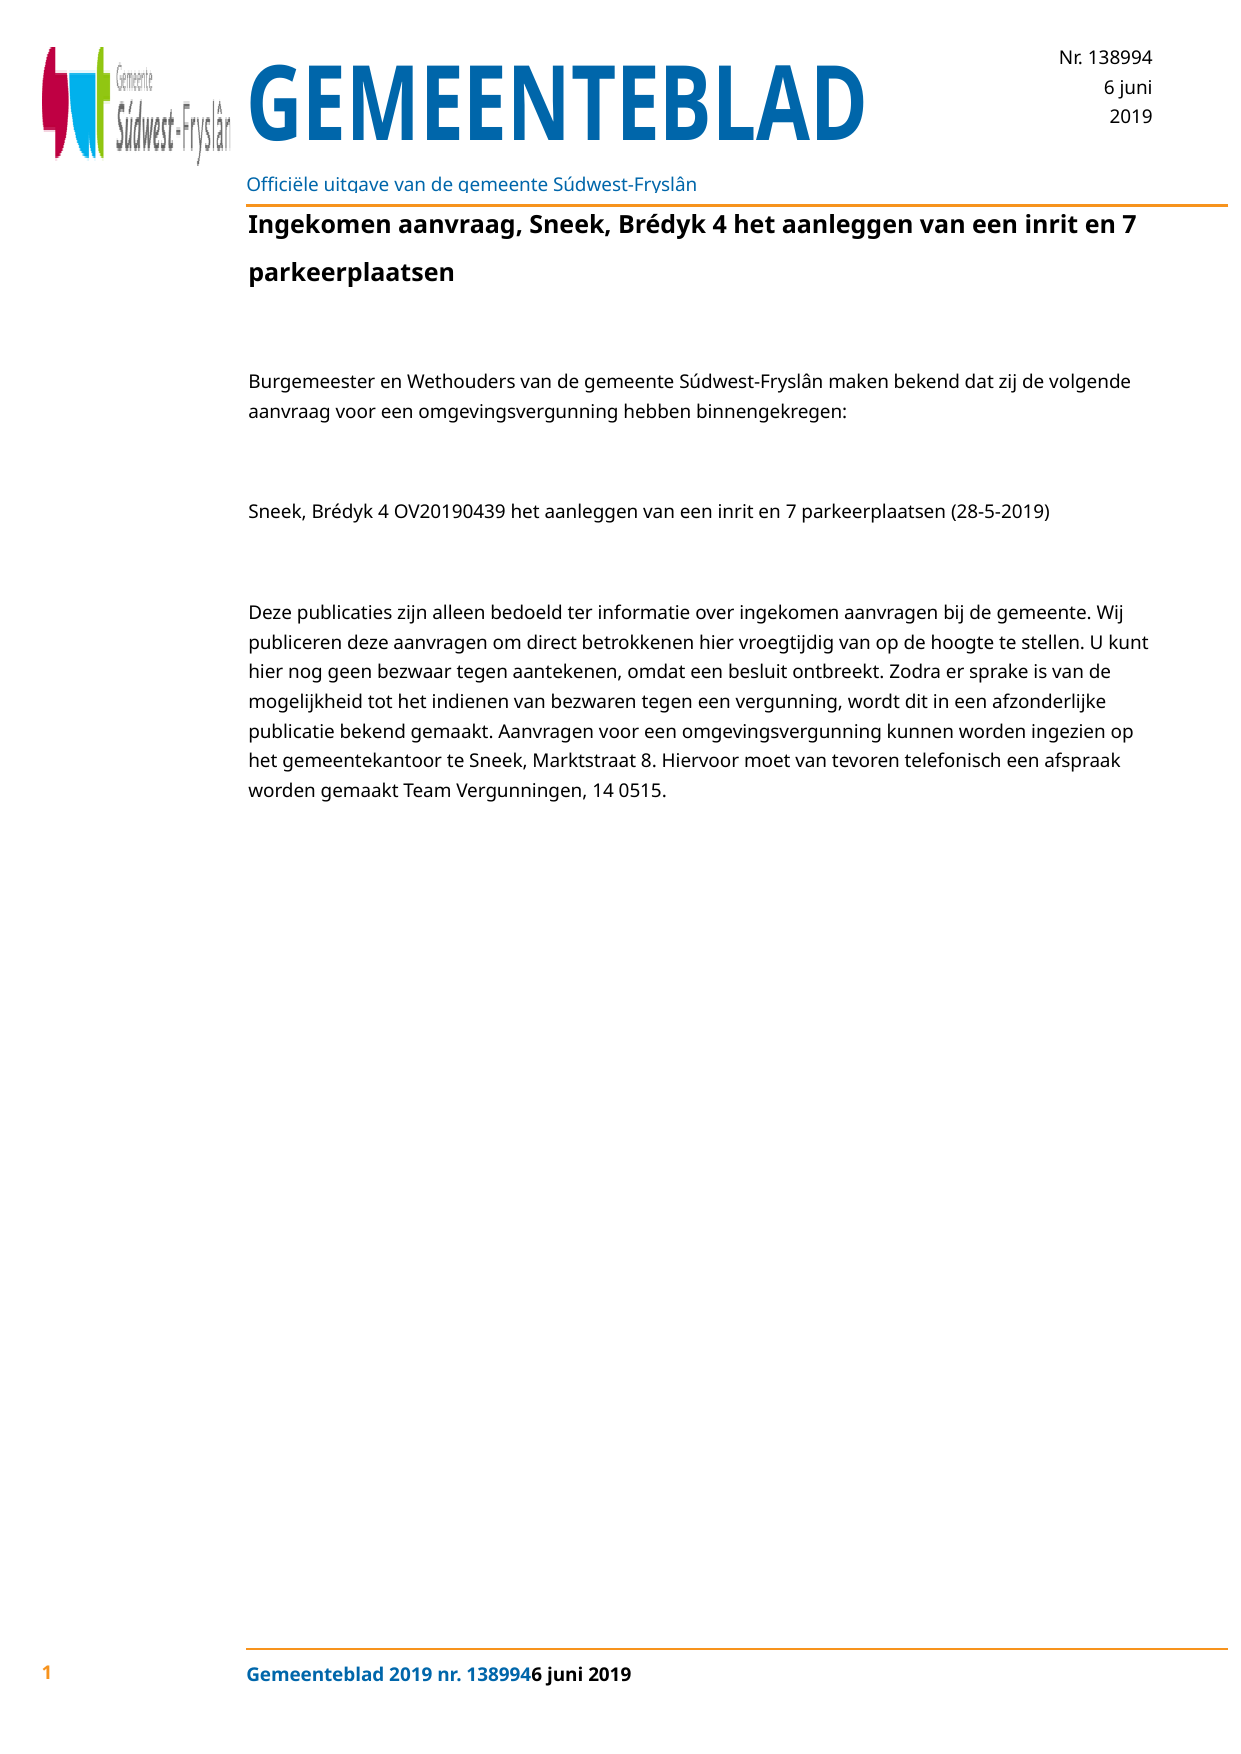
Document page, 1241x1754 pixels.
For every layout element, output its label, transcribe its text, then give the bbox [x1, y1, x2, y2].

text Deze publicaties zijn alleen bedoeld ter informatie over ingekomen aanvragen bij de gemeente. Wij publiceren deze aanvragen om direct betrokkenen hier vroegtijdig van op de hoogte te stellen. U kunt hier nog geen bezwaar tegen aantekenen, omdat een besluit ontbreekt. Zodra er sprake is van de mogelijkheid tot het indienen van bezwaren tegen een vergunning, wordt dit in een afzonderlijke publicatie bekend gemaakt. Aanvragen voor een omgevingsvergunning kunnen worden ingezien op het gemeentekantoor te Sneek, Marktstraat 8. Hiervoor moet van tevoren telefonisch een afspraak worden gemaakt Team Vergunningen, 14 0515. [248, 599, 1152, 803]
text Sneek, Brédyk 4 OV20190439 het aanleggen van een inrit en 7 parkeerplaatsen (28-5-2019) [248, 499, 1152, 524]
text Ingekomen aanvraag, Sneek, Brédyk 4 het aanleggen van een inrit en 7 parkeerplaatsen [248, 207, 1152, 288]
text Burgemeester en Wethouders van de gemeente Súdwest-Fryslân maken bekend dat zij de volgende aanvraag voor een omgevingsvergunning hebben binnengekregen: [248, 368, 1152, 424]
picture [41, 47, 231, 172]
